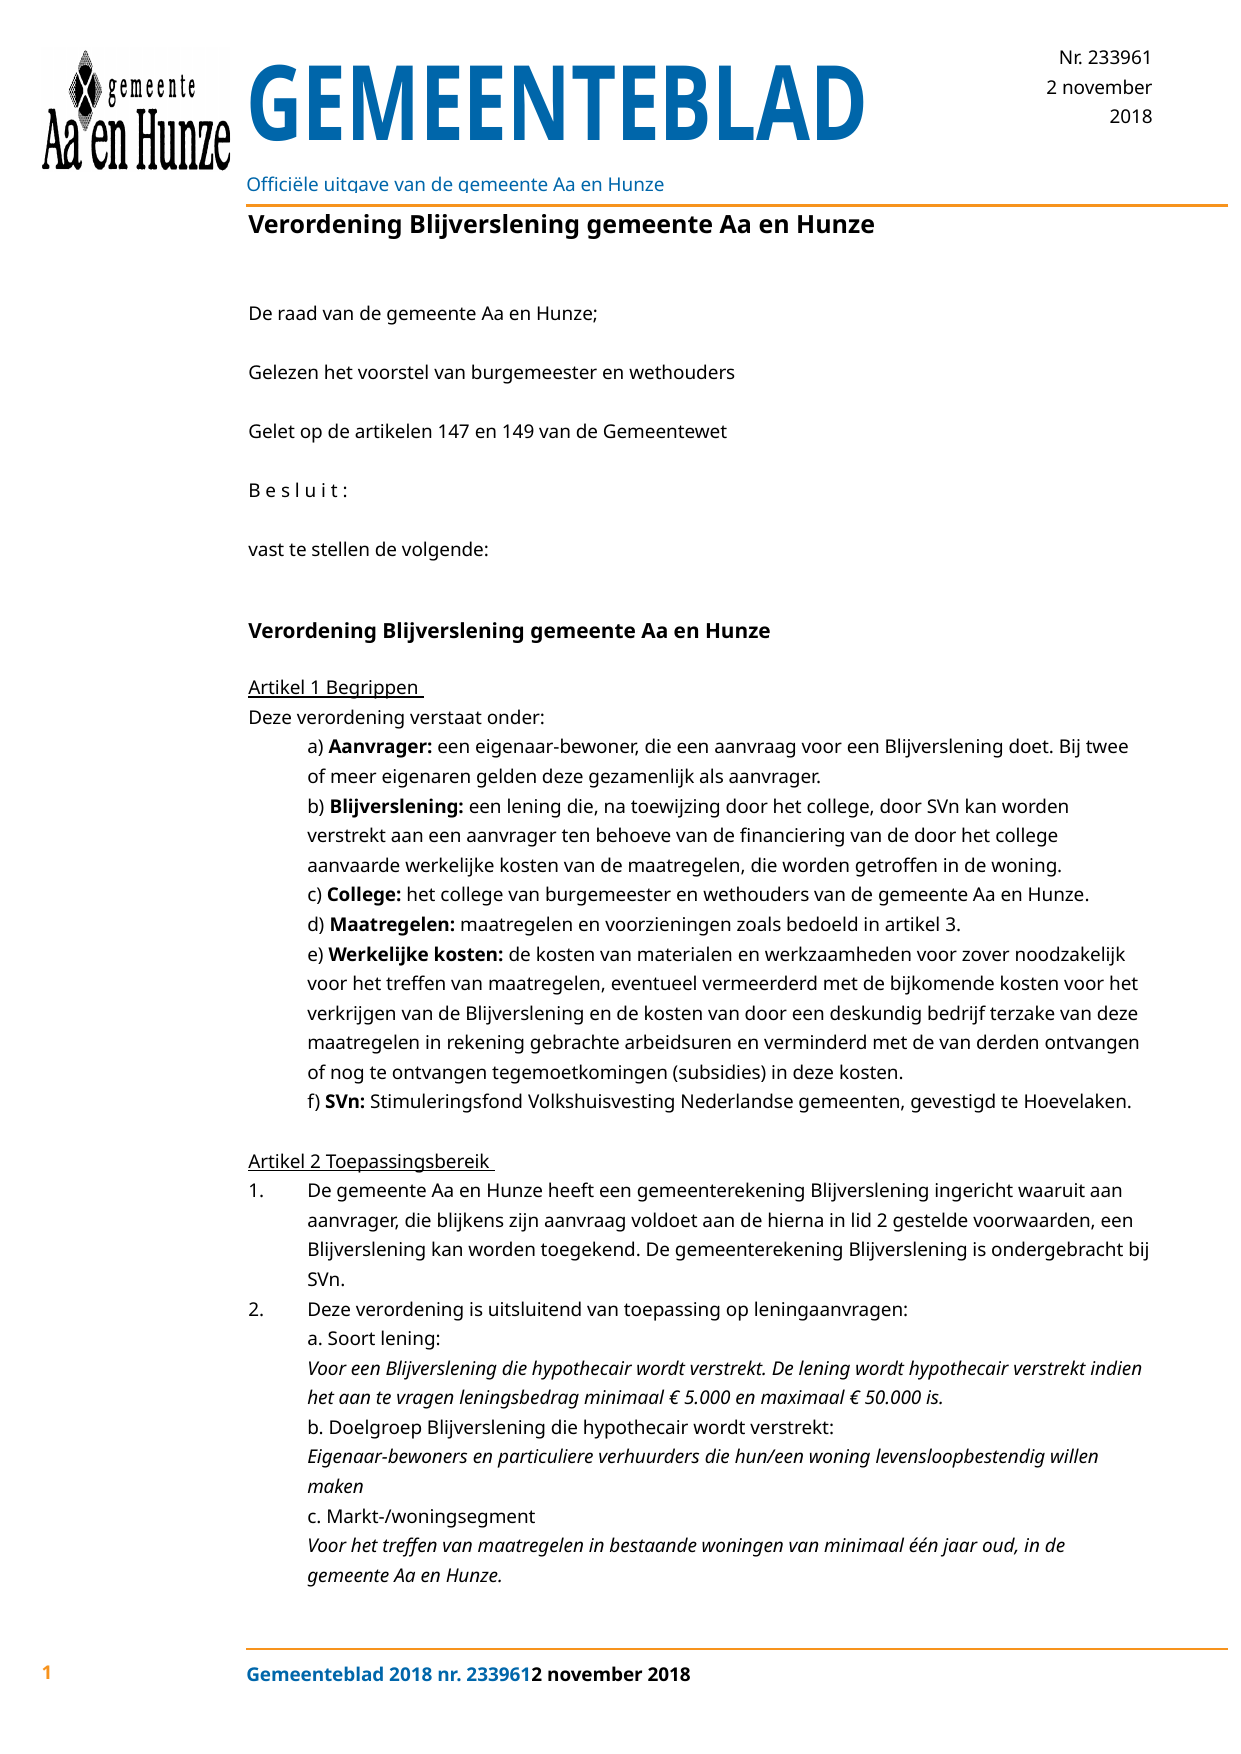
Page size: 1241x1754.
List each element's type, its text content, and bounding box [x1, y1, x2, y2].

text vast te stellen de volgende: [248, 537, 1152, 562]
list b. Doelgroep Blijverslening die hypothecair wordt verstrekt: [248, 1414, 1152, 1440]
text Deze verordening verstaat onder: [248, 704, 1152, 730]
text B e s l u i t : [248, 477, 1152, 503]
list b) Blijverslening: een lening die, na toewijzing door het college, door SVn kan worden verstrekt aan een aanvrager ten behoeve van de financiering van de door het college aanvaarde werkelijke kosten van de maatregelen, die worden getroffen in de woning. [248, 793, 1152, 878]
list Eigenaar-bewoners en particuliere verhuurders die hun/een woning levensloopbestendig willen maken [248, 1444, 1152, 1499]
text Gelezen het voorstel van burgemeester en wethouders [248, 359, 1152, 385]
picture [41, 47, 231, 172]
list Voor een Blijverslening die hypothecair wordt verstrekt. De lening wordt hypothecair verstrekt indien het aan te vragen leningsbedrag minimaal € 5.000 en maximaal € 50.000 is. [248, 1355, 1152, 1410]
list c. Markt-/woningsegment [248, 1503, 1152, 1529]
list Deze verordening is uitsluitend van toepassing op leningaanvragen: [248, 1296, 1152, 1322]
list e) Werkelijke kosten: de kosten van materialen en werkzaamheden voor zover noodzakelijk voor het treffen van maatregelen, eventueel vermeerderd met de bijkomende kosten voor het verkrijgen van de Blijverslening en de kosten van door een deskundig bedrijf terzake van deze maatregelen in rekening gebrachte arbeidsuren en verminderd met de van derden ontvangen of nog te ontvangen tegemoetkomingen (subsidies) in deze kosten. [248, 941, 1152, 1085]
text Artikel 2 Toepassingsbereik [248, 1148, 1152, 1174]
list c) College: het college van burgemeester en wethouders van de gemeente Aa en Hunze. [248, 882, 1152, 907]
text Verordening Blijverslening gemeente Aa en Hunze [248, 207, 1152, 241]
list a) Aanvrager: een eigenaar-bewoner, die een aanvraag voor een Blijverslening doet. Bij twee of meer eigenaren gelden deze gezamenlijk als aanvrager. [248, 734, 1152, 789]
list Voor het treffen van maatregelen in bestaande woningen van minimaal één jaar oud, in de gemeente Aa en Hunze. [248, 1532, 1152, 1588]
list De gemeente Aa en Hunze heeft een gemeenterekening Blijverslening ingericht waaruit aan aanvrager, die blijkens zijn aanvraag voldoet aan de hierna in lid 2 gestelde voorwaarden, een Blijverslening kan worden toegekend. De gemeenterekening Blijverslening is ondergebracht bij SVn. [248, 1177, 1152, 1292]
text De raad van de gemeente Aa en Hunze; [248, 300, 1152, 326]
list f) SVn: Stimuleringsfond Volkshuisvesting Nederlandse gemeenten, gevestigd te Hoevelaken. [248, 1089, 1152, 1114]
text Gelet op de artikelen 147 en 149 van de Gemeentewet [248, 418, 1152, 444]
text Artikel 1 Begrippen [248, 674, 1152, 700]
text Verordening Blijverslening gemeente Aa en Hunze [248, 617, 1152, 645]
list d) Maatregelen: maatregelen en voorzieningen zoals bedoeld in artikel 3. [248, 911, 1152, 937]
list a. Soort lening: [248, 1325, 1152, 1351]
